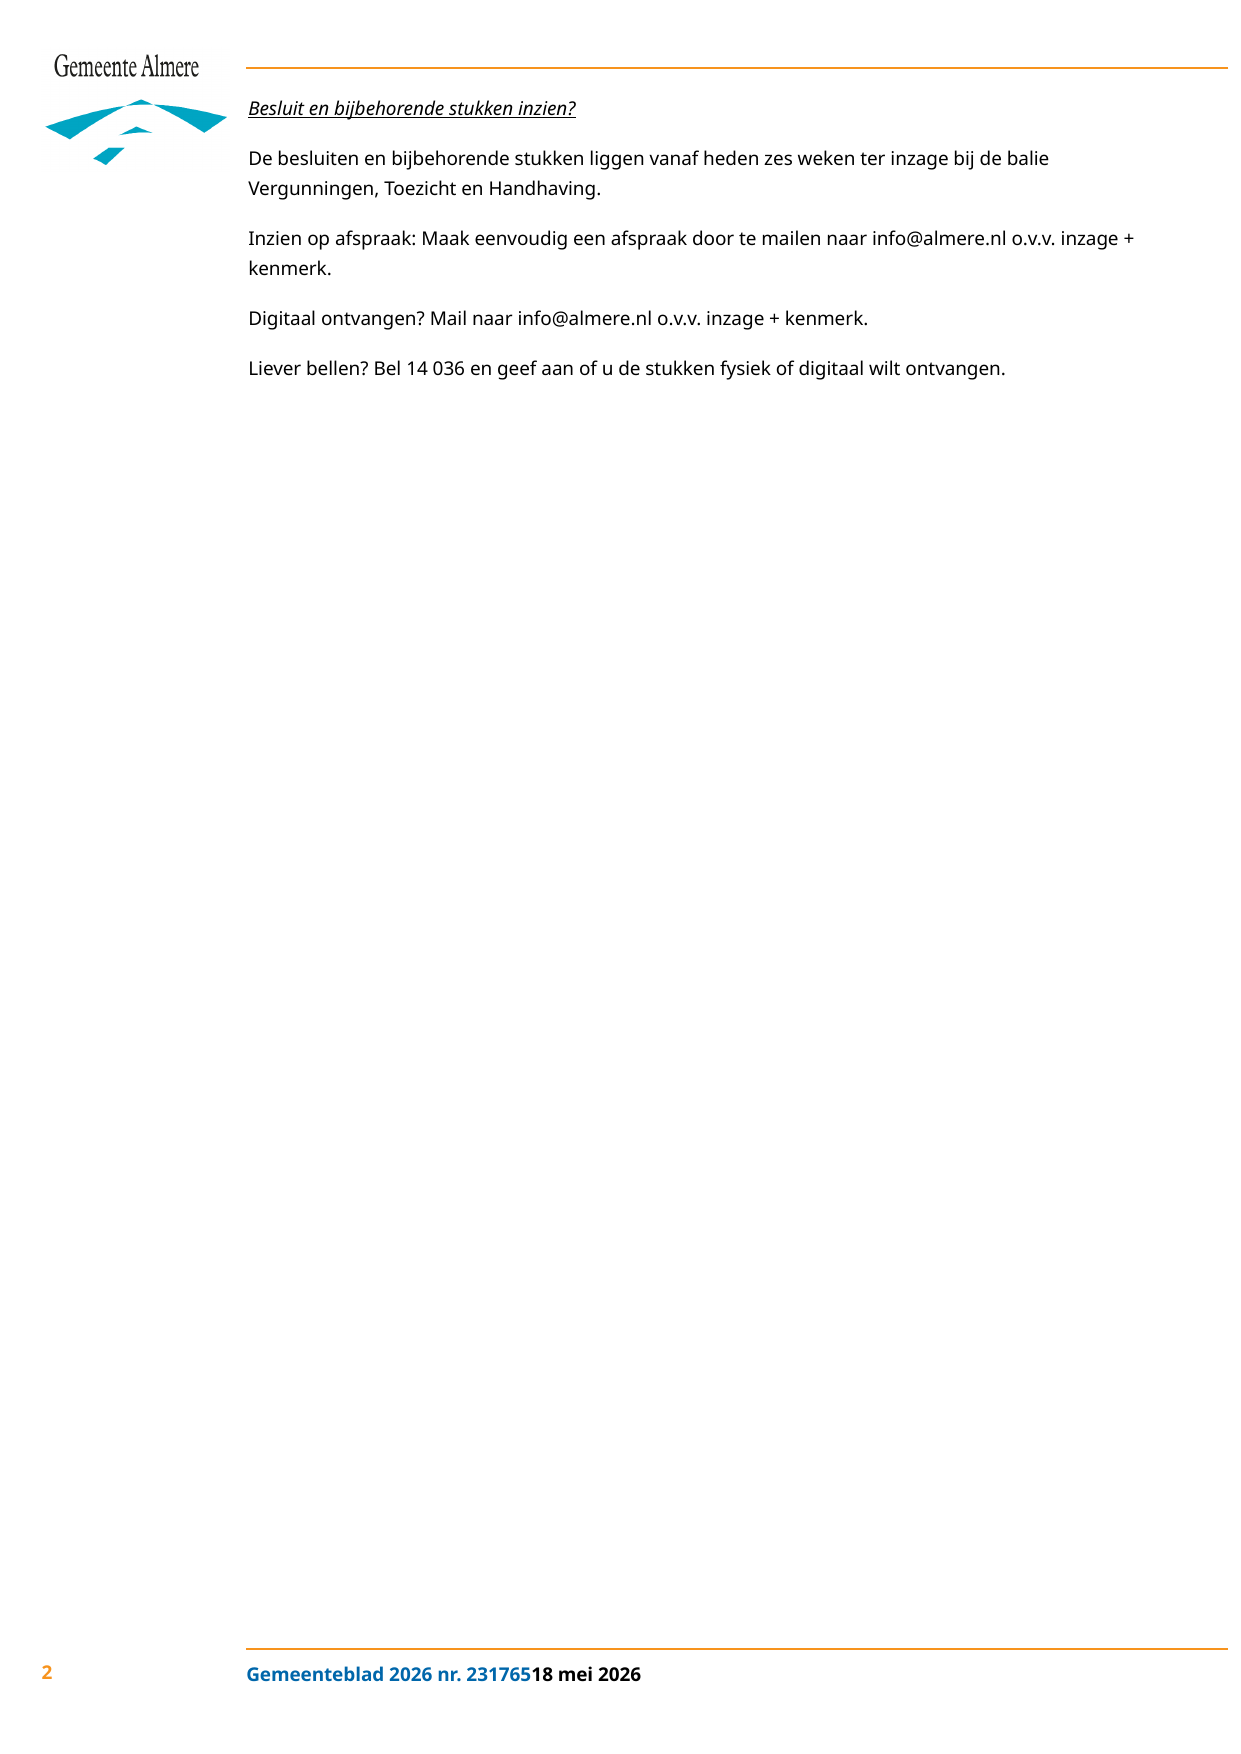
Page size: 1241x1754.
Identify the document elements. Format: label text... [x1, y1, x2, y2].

text Besluit en bijbehorende stukken inzien? [248, 95, 1152, 121]
text Digitaal ontvangen? Mail naar info@almere.nl o.v.v. inzage + kenmerk. [248, 305, 1152, 331]
text Inzien op afspraak: Maak eenvoudig een afspraak door te mailen naar info@almere.nl o.v.v. inzage + kenmerk. [248, 225, 1152, 281]
picture [41, 47, 231, 172]
text Liever bellen? Bel 14 036 en geef aan of u de stukken fysiek of digitaal wilt ontvangen. [248, 356, 1152, 381]
text De besluiten en bijbehorende stukken liggen vanaf heden zes weken ter inzage bij de balie Vergunningen, Toezicht en Handhaving. [248, 145, 1152, 201]
